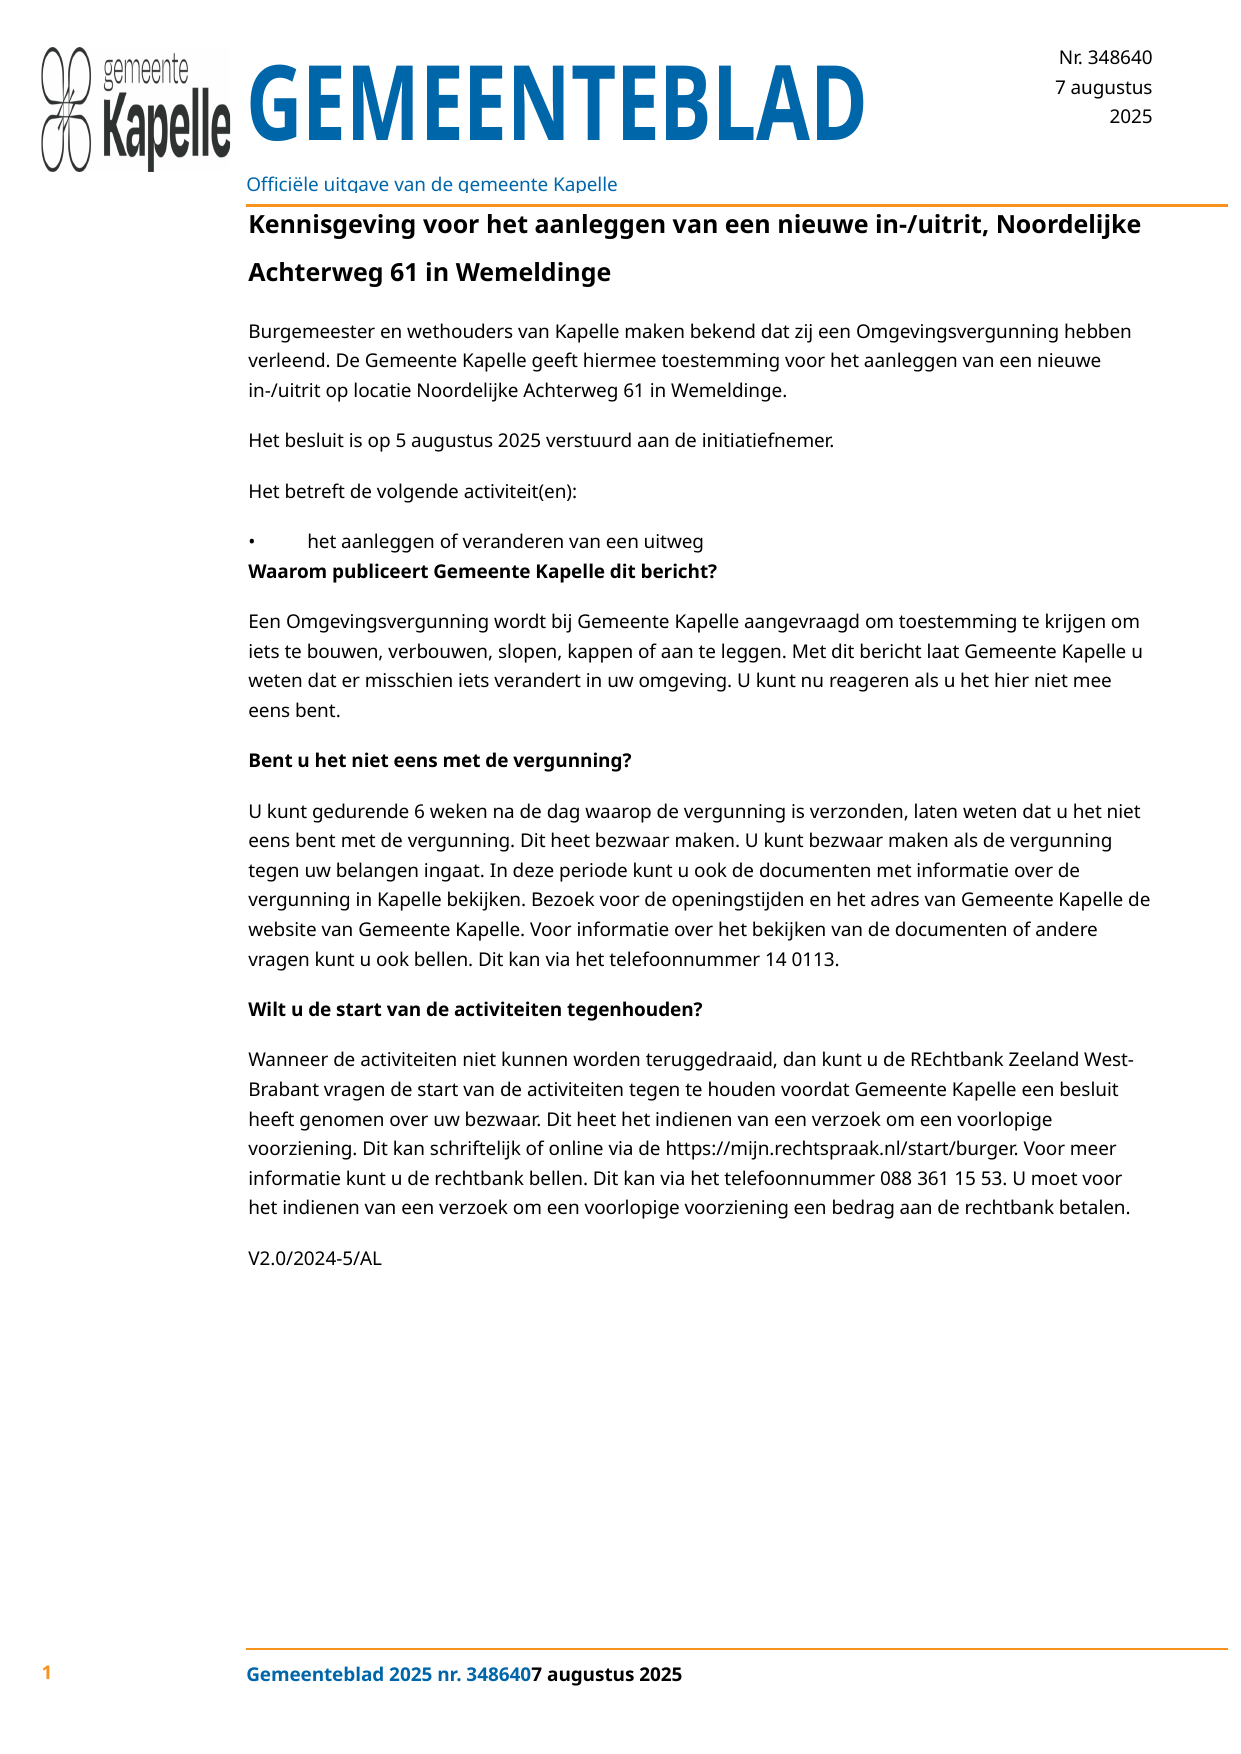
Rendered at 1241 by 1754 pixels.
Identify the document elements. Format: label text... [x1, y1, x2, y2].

text Kennisgeving voor het aanleggen van een nieuwe in-/uitrit, Noordelijke Achterweg 61 in Wemeldinge [248, 207, 1152, 288]
text Wilt u de start van de activiteiten tegenhouden? [248, 996, 1152, 1022]
text Burgemeester en wethouders van Kapelle maken bekend dat zij een Omgevingsvergunning hebben verleend. De Gemeente Kapelle geeft hiermee toestemming voor het aanleggen van een nieuwe in-/uitrit op locatie Noordelijke Achterweg 61 in Wemeldinge. [248, 318, 1152, 403]
text Wanneer de activiteiten niet kunnen worden teruggedraaid, dan kunt u de REchtbank Zeeland West-Brabant vragen de start van de activiteiten tegen te houden voordat Gemeente Kapelle een besluit heeft genomen over uw bezwaar. Dit heet het indienen van een verzoek om een voorlopige voorziening. Dit kan schriftelijk of online via de https://mijn.rechtspraak.nl/start/burger. Voor meer informatie kunt u de rechtbank bellen. Dit kan via het telefoonnummer 088 361 15 53. U moet voor het indienen van een verzoek om een voorlopige voorziening een bedrag aan de rechtbank betalen. [248, 1047, 1152, 1220]
text V2.0/2024-5/AL [248, 1245, 1152, 1271]
picture [41, 47, 231, 172]
list het aanleggen of veranderen van een uitweg [248, 528, 1152, 554]
text Het betreft de volgende activiteit(en): [248, 478, 1152, 504]
text Bent u het niet eens met de vergunning? [248, 747, 1152, 773]
text Het besluit is op 5 augustus 2025 verstuurd aan de initiatiefnemer. [248, 427, 1152, 453]
text Waarom publiceert Gemeente Kapelle dit bericht? [248, 558, 1152, 584]
text U kunt gedurende 6 weken na de dag waarop de vergunning is verzonden, laten weten dat u het niet eens bent met de vergunning. Dit heet bezwaar maken. U kunt bezwaar maken als de vergunning tegen uw belangen ingaat. In deze periode kunt u ook de documenten met informatie over de vergunning in Kapelle bekijken. Bezoek voor de openingstijden en het adres van Gemeente Kapelle de website van Gemeente Kapelle. Voor informatie over het bekijken van de documenten of andere vragen kunt u ook bellen. Dit kan via het telefoonnummer 14 0113. [248, 798, 1152, 972]
text Een Omgevingsvergunning wordt bij Gemeente Kapelle aangevraagd om toestemming te krijgen om iets te bouwen, verbouwen, slopen, kappen of aan te leggen. Met dit bericht laat Gemeente Kapelle u weten dat er misschien iets verandert in uw omgeving. U kunt nu reageren als u het hier niet mee eens bent. [248, 608, 1152, 723]
